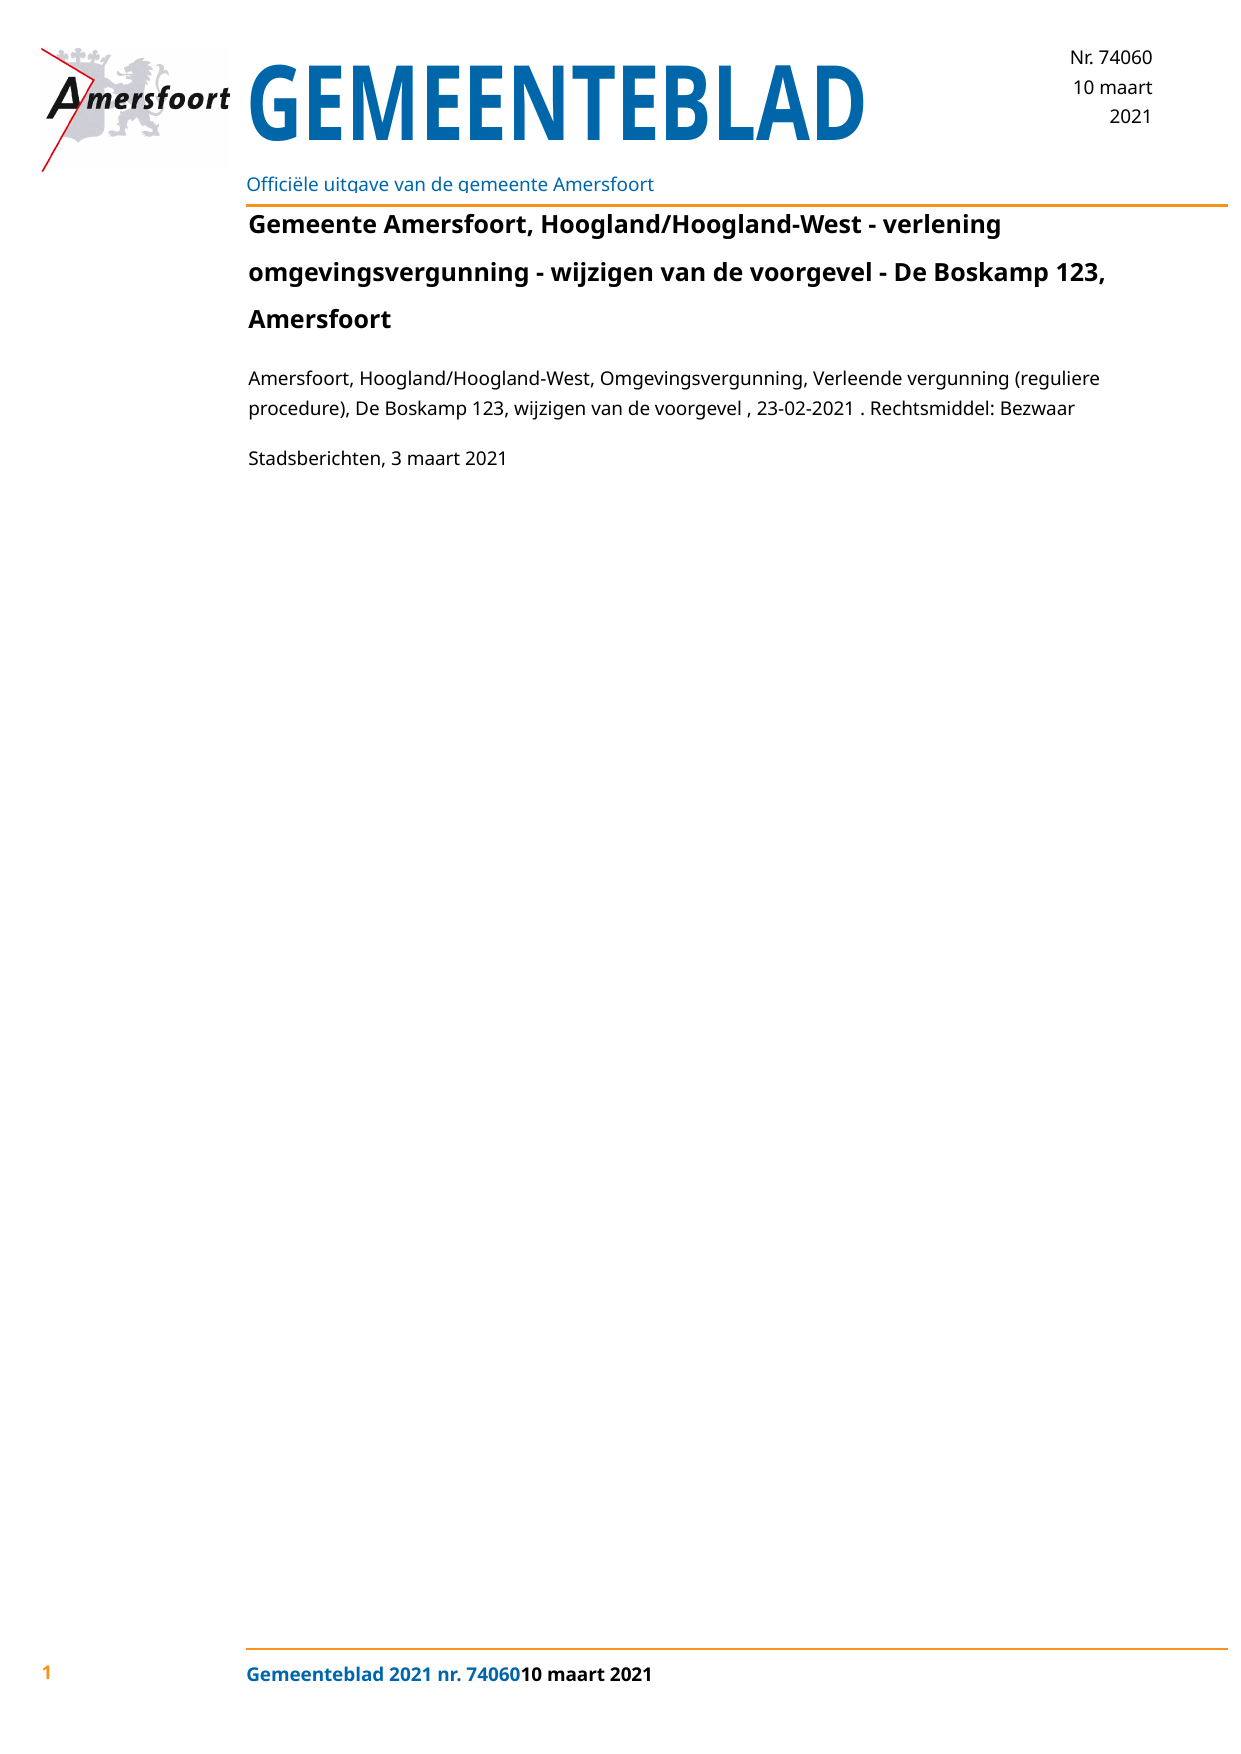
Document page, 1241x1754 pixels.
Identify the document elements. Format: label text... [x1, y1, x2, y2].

text Amersfoort, Hoogland/Hoogland-West, Omgevingsvergunning, Verleende vergunning (reguliere procedure), De Boskamp 123, wijzigen van de voorgevel , 23-02-2021 . Rechtsmiddel: Bezwaar [248, 366, 1152, 421]
text Stadsberichten, 3 maart 2021 [248, 446, 1152, 471]
picture [41, 47, 231, 172]
text Gemeente Amersfoort, Hoogland/Hoogland-West - verlening omgevingsvergunning - wijzigen van de voorgevel - De Boskamp 123, Amersfoort [248, 207, 1152, 336]
